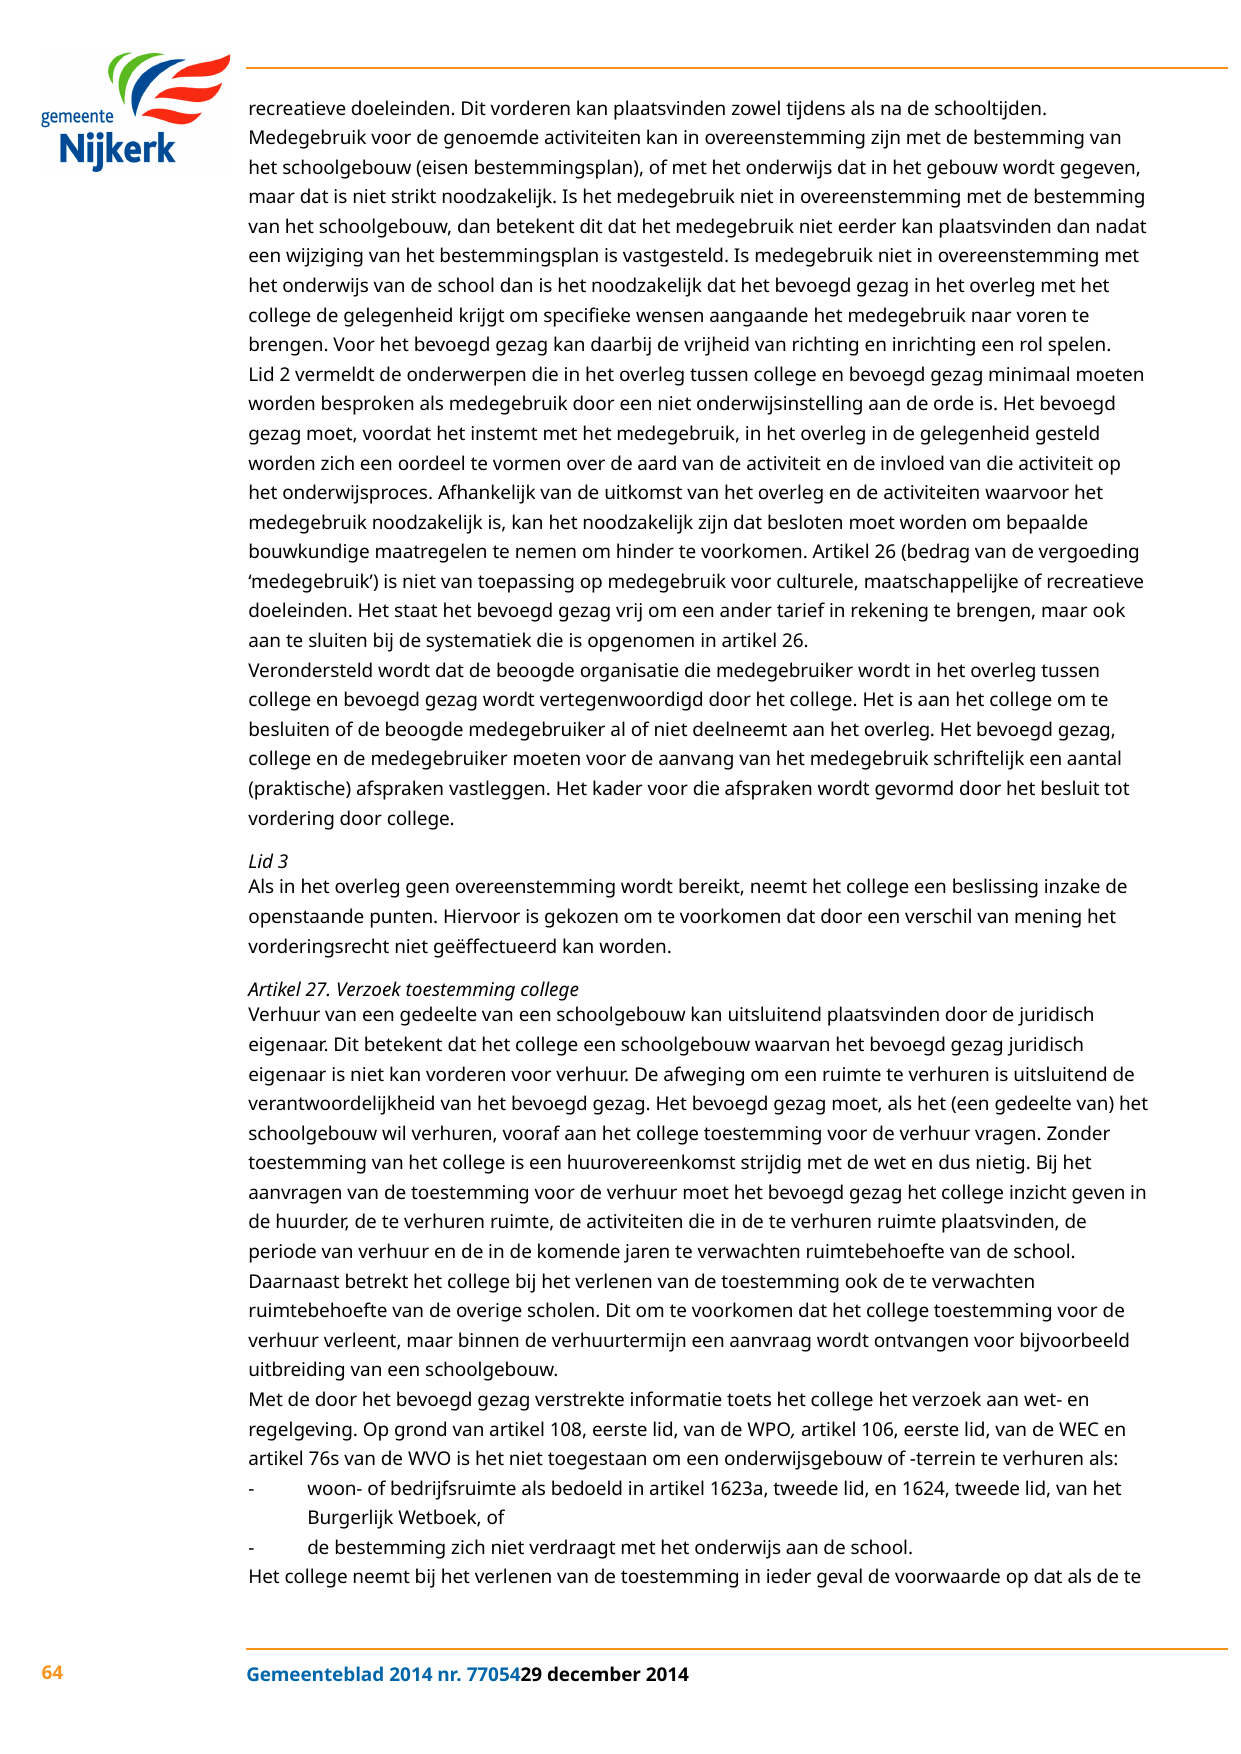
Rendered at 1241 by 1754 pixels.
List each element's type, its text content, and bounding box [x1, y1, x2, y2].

text Verondersteld wordt dat de beoogde organisatie die medegebruiker wordt in het overleg tussen college en bevoegd gezag wordt vertegenwoordigd door het college. Het is aan het college om te besluiten of de beoogde medegebruiker al of niet deelneemt aan het overleg. Het bevoegd gezag, college en de medegebruiker moeten voor de aanvang van het medegebruik schriftelijk een aantal (praktische) afspraken vastleggen. Het kader voor die afspraken wordt gevormd door het besluit tot vordering door college. [248, 657, 1152, 831]
text Verhuur van een gedeelte van een schoolgebouw kan uitsluitend plaatsvinden door de juridisch eigenaar. Dit betekent dat het college een schoolgebouw waarvan het bevoegd gezag juridisch eigenaar is niet kan vorderen voor verhuur. De afweging om een ruimte te verhuren is uitsluitend de verantwoordelijkheid van het bevoegd gezag. Het bevoegd gezag moet, als het (een gedeelte van) het schoolgebouw wil verhuren, vooraf aan het college toestemming voor de verhuur vragen. Zonder toestemming van het college is een huurovereenkomst strijdig met de wet en dus nietig. Bij het aanvragen van de toestemming voor de verhuur moet het bevoegd gezag het college inzicht geven in de huurder, de te verhuren ruimte, de activiteiten die in de te verhuren ruimte plaatsvinden, de periode van verhuur en de in de komende jaren te verwachten ruimtebehoefte van de school. Daarnaast betrekt het college bij het verlenen van de toestemming ook de te verwachten ruimtebehoefte van de overige scholen. Dit om te voorkomen dat het college toestemming voor de verhuur verleent, maar binnen de verhuurtermijn een aanvraag wordt ontvangen voor bijvoorbeeld uitbreiding van een schoolgebouw. [248, 1002, 1152, 1382]
text Artikel 27. Verzoek toestemming college [248, 976, 1152, 1002]
text Lid 2 vermeldt de onderwerpen die in het overleg tussen college en bevoegd gezag minimaal moeten worden besproken als medegebruik door een niet onderwijsinstelling aan de orde is. Het bevoegd gezag moet, voordat het instemt met het medegebruik, in het overleg in de gelegenheid gesteld worden zich een oordeel te vormen over de aard van de activiteit en de invloed van die activiteit op het onderwijsproces. Afhankelijk van de uitkomst van het overleg en de activiteiten waarvoor het medegebruik noodzakelijk is, kan het noodzakelijk zijn dat besloten moet worden om bepaalde bouwkundige maatregelen te nemen om hinder te voorkomen. Artikel 26 (bedrag van de vergoeding ‘medegebruik’) is niet van toepassing op medegebruik voor culturele, maatschappelijke of recreatieve doeleinden. Het staat het bevoegd gezag vrij om een ander tarief in rekening te brengen, maar ook aan te sluiten bij de systematiek die is opgenomen in artikel 26. [248, 361, 1152, 653]
list de bestemming zich niet verdraagt met het onderwijs aan de school. [248, 1534, 1152, 1560]
text Met de door het bevoegd gezag verstrekte informatie toets het college het verzoek aan wet- en regelgeving. Op grond van artikel 108, eerste lid, van de WPO, artikel 106, eerste lid, van de WEC en artikel 76s van de WVO is het niet toegestaan om een onderwijsgebouw of -terrein te verhuren als: [248, 1386, 1152, 1471]
text recreatieve doeleinden. Dit vorderen kan plaatsvinden zowel tijdens als na de schooltijden. Medegebruik voor de genoemde activiteiten kan in overeenstemming zijn met de bestemming van het schoolgebouw (eisen bestemmingsplan), of met het onderwijs dat in het gebouw wordt gegeven, maar dat is niet strikt noodzakelijk. Is het medegebruik niet in overeenstemming met de bestemming van het schoolgebouw, dan betekent dit dat het medegebruik niet eerder kan plaatsvinden dan nadat een wijziging van het bestemmingsplan is vastgesteld. Is medegebruik niet in overeenstemming met het onderwijs van de school dan is het noodzakelijk dat het bevoegd gezag in het overleg met het college de gelegenheid krijgt om specifieke wensen aangaande het medegebruik naar voren te brengen. Voor het bevoegd gezag kan daarbij de vrijheid van richting en inrichting een rol spelen. [248, 95, 1152, 357]
text Als in het overleg geen overeenstemming wordt bereikt, neemt het college een beslissing inzake de openstaande punten. Hiervoor is gekozen om te voorkomen dat door een verschil van mening het vorderingsrecht niet geëffectueerd kan worden. [248, 874, 1152, 958]
picture [41, 47, 231, 172]
text Lid 3 [248, 848, 1152, 874]
text Het college neemt bij het verlenen van de toestemming in ieder geval de voorwaarde op dat als de te [248, 1564, 1152, 1589]
list woon- of bedrijfsruimte als bedoeld in artikel 1623a, tweede lid, en 1624, tweede lid, van het Burgerlijk Wetboek, of [248, 1475, 1152, 1530]
